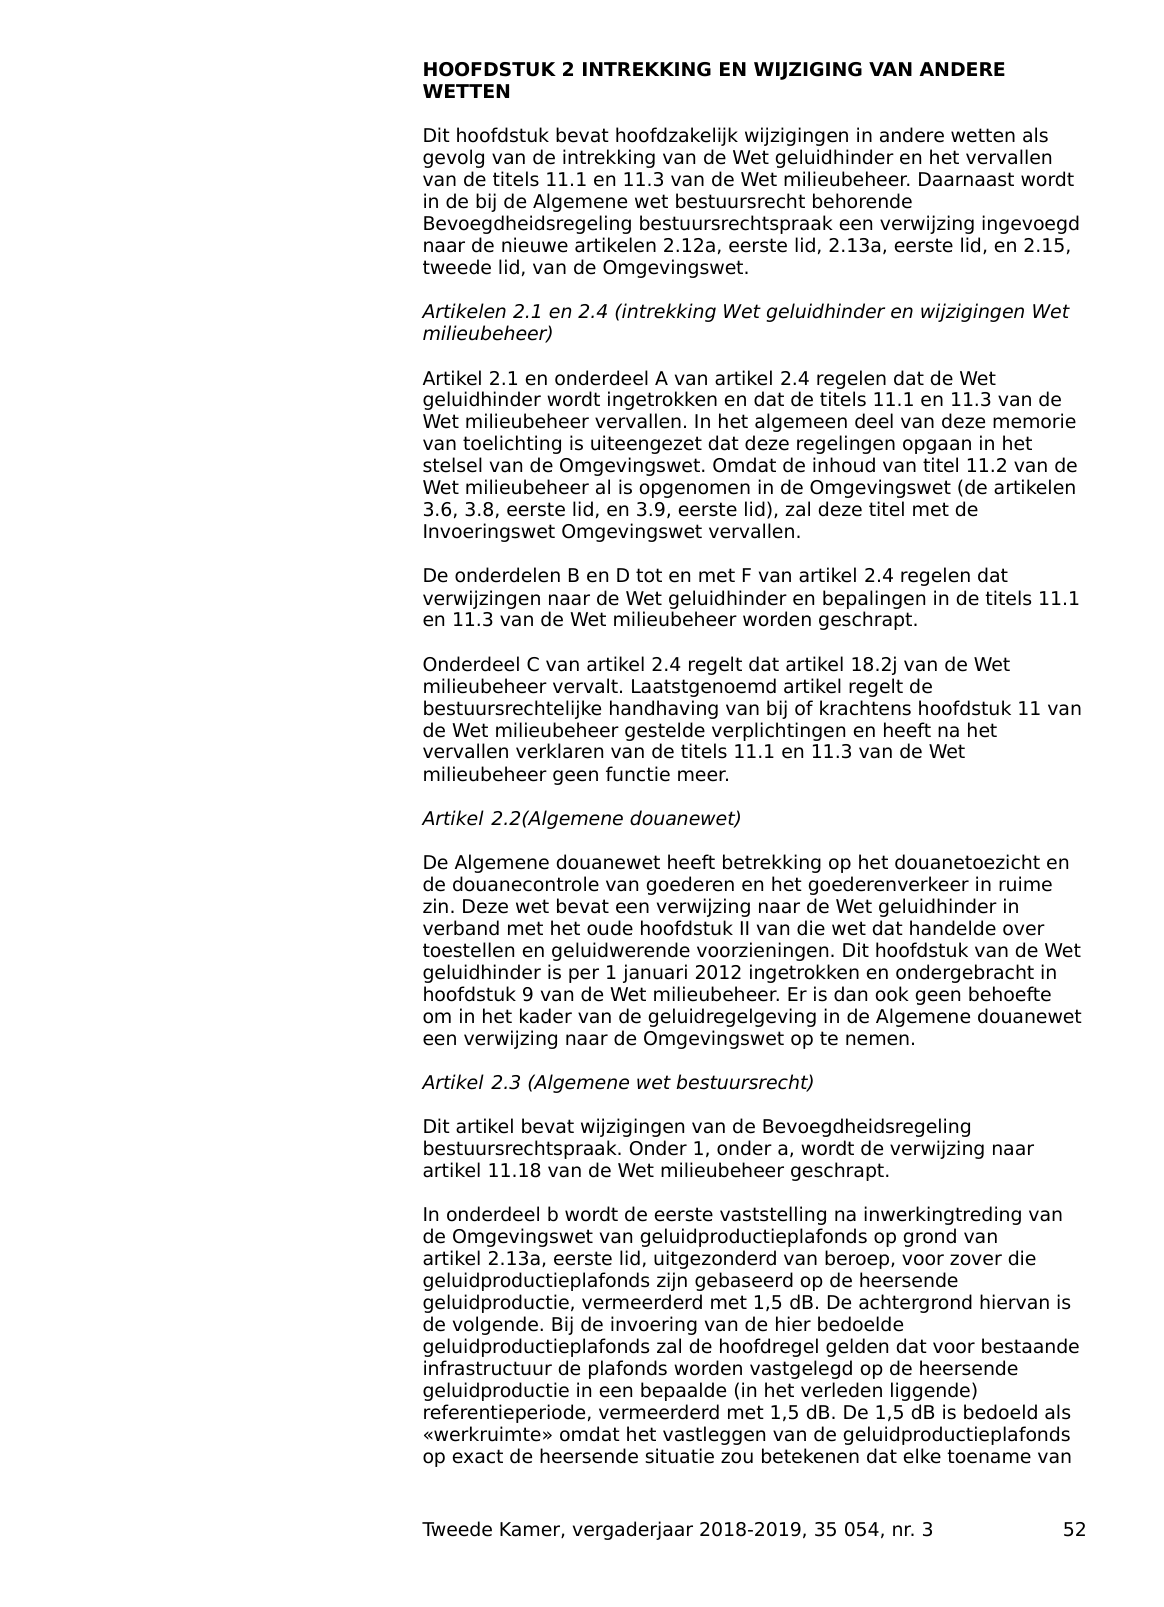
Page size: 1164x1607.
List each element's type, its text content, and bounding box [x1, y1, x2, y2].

subtitle Artikel 2.3 (Algemene wet bestuursrecht) [422, 1072, 1087, 1094]
text In onderdeel b wordt de eerste vaststelling na inwerkingtreding van de Omgevingswet van geluidproductieplafonds op grond van artikel 2.13a, eerste lid, uitgezonderd van beroep, voor zover die geluidproductieplafonds zijn gebaseerd op de heersende geluidproductie, vermeerderd met 1,5 dB. De achtergrond hiervan is de volgende. Bij de invoering van de hier bedoelde geluidproductieplafonds zal de hoofdregel gelden dat voor bestaande infrastructuur de plafonds worden vastgelegd op de heersende geluidproductie in een bepaalde (in het verleden liggende) referentieperiode, vermeerderd met 1,5 dB. De 1,5 dB is bedoeld als «werkruimte» omdat het vastleggen van de geluidproductieplafonds op exact de heersende situatie zou betekenen dat elke toename van [422, 1204, 1087, 1468]
text Artikel 2.1 en onderdeel A van artikel 2.4 regelen dat de Wet geluidhinder wordt ingetrokken en dat de titels 11.1 en 11.3 van de Wet milieubeheer vervallen. In het algemeen deel van deze memorie van toelichting is uiteengezet dat deze regelingen opgaan in het stelsel van de Omgevingswet. Omdat de inhoud van titel 11.2 van de Wet milieubeheer al is opgenomen in de Omgevingswet (de artikelen 3.6, 3.8, eerste lid, en 3.9, eerste lid), zal deze titel met de Invoeringswet Omgevingswet vervallen. [422, 367, 1087, 543]
text Dit artikel bevat wijzigingen van de Bevoegdheidsregeling bestuursrechtspraak. Onder 1, onder a, wordt de verwijzing naar artikel 11.18 van de Wet milieubeheer geschrapt. [422, 1116, 1087, 1182]
subtitle Artikel 2.2(Algemene douanewet) [422, 808, 1087, 829]
subtitle Artikelen 2.1 en 2.4 (intrekking Wet geluidhinder en wijzigingen Wet milieubeheer) [422, 301, 1087, 345]
text Dit hoofdstuk bevat hoofdzakelijk wijzigingen in andere wetten als gevolg van de intrekking van de Wet geluidhinder en het vervallen van de titels 11.1 en 11.3 van de Wet milieubeheer. Daarnaast wordt in de bij de Algemene wet bestuursrecht behorende Bevoegdheidsregeling bestuursrechtspraak een verwijzing ingevoegd naar de nieuwe artikelen 2.12a, eerste lid, 2.13a, eerste lid, en 2.15, tweede lid, van de Omgevingswet. [422, 125, 1087, 279]
text De onderdelen B en D tot en met F van artikel 2.4 regelen dat verwijzingen naar de Wet geluidhinder en bepalingen in de titels 11.1 en 11.3 van de Wet milieubeheer worden geschrapt. [422, 565, 1087, 631]
text De Algemene douanewet heeft betrekking op het douanetoezicht en de douanecontrole van goederen en het goederenverkeer in ruime zin. Deze wet bevat een verwijzing naar de Wet geluidhinder in verband met het oude hoofdstuk II van die wet dat handelde over toestellen en geluidwerende voorzieningen. Dit hoofdstuk van de Wet geluidhinder is per 1 januari 2012 ingetrokken en ondergebracht in hoofdstuk 9 van de Wet milieubeheer. Er is dan ook geen behoefte om in het kader van de geluidregelgeving in de Algemene douanewet een verwijzing naar de Omgevingswet op te nemen. [422, 852, 1087, 1049]
subtitle HOOFDSTUK 2 INTREKKING EN WIJZIGING VAN ANDERE WETTEN [422, 59, 1087, 103]
text Onderdeel C van artikel 2.4 regelt dat artikel 18.2j van de Wet milieubeheer vervalt. Laatstgenoemd artikel regelt de bestuursrechtelijke handhaving van bij of krachtens hoofdstuk 11 van de Wet milieubeheer gestelde verplichtingen en heeft na het vervallen verklaren van de titels 11.1 en 11.3 van de Wet milieubeheer geen functie meer. [422, 653, 1087, 785]
